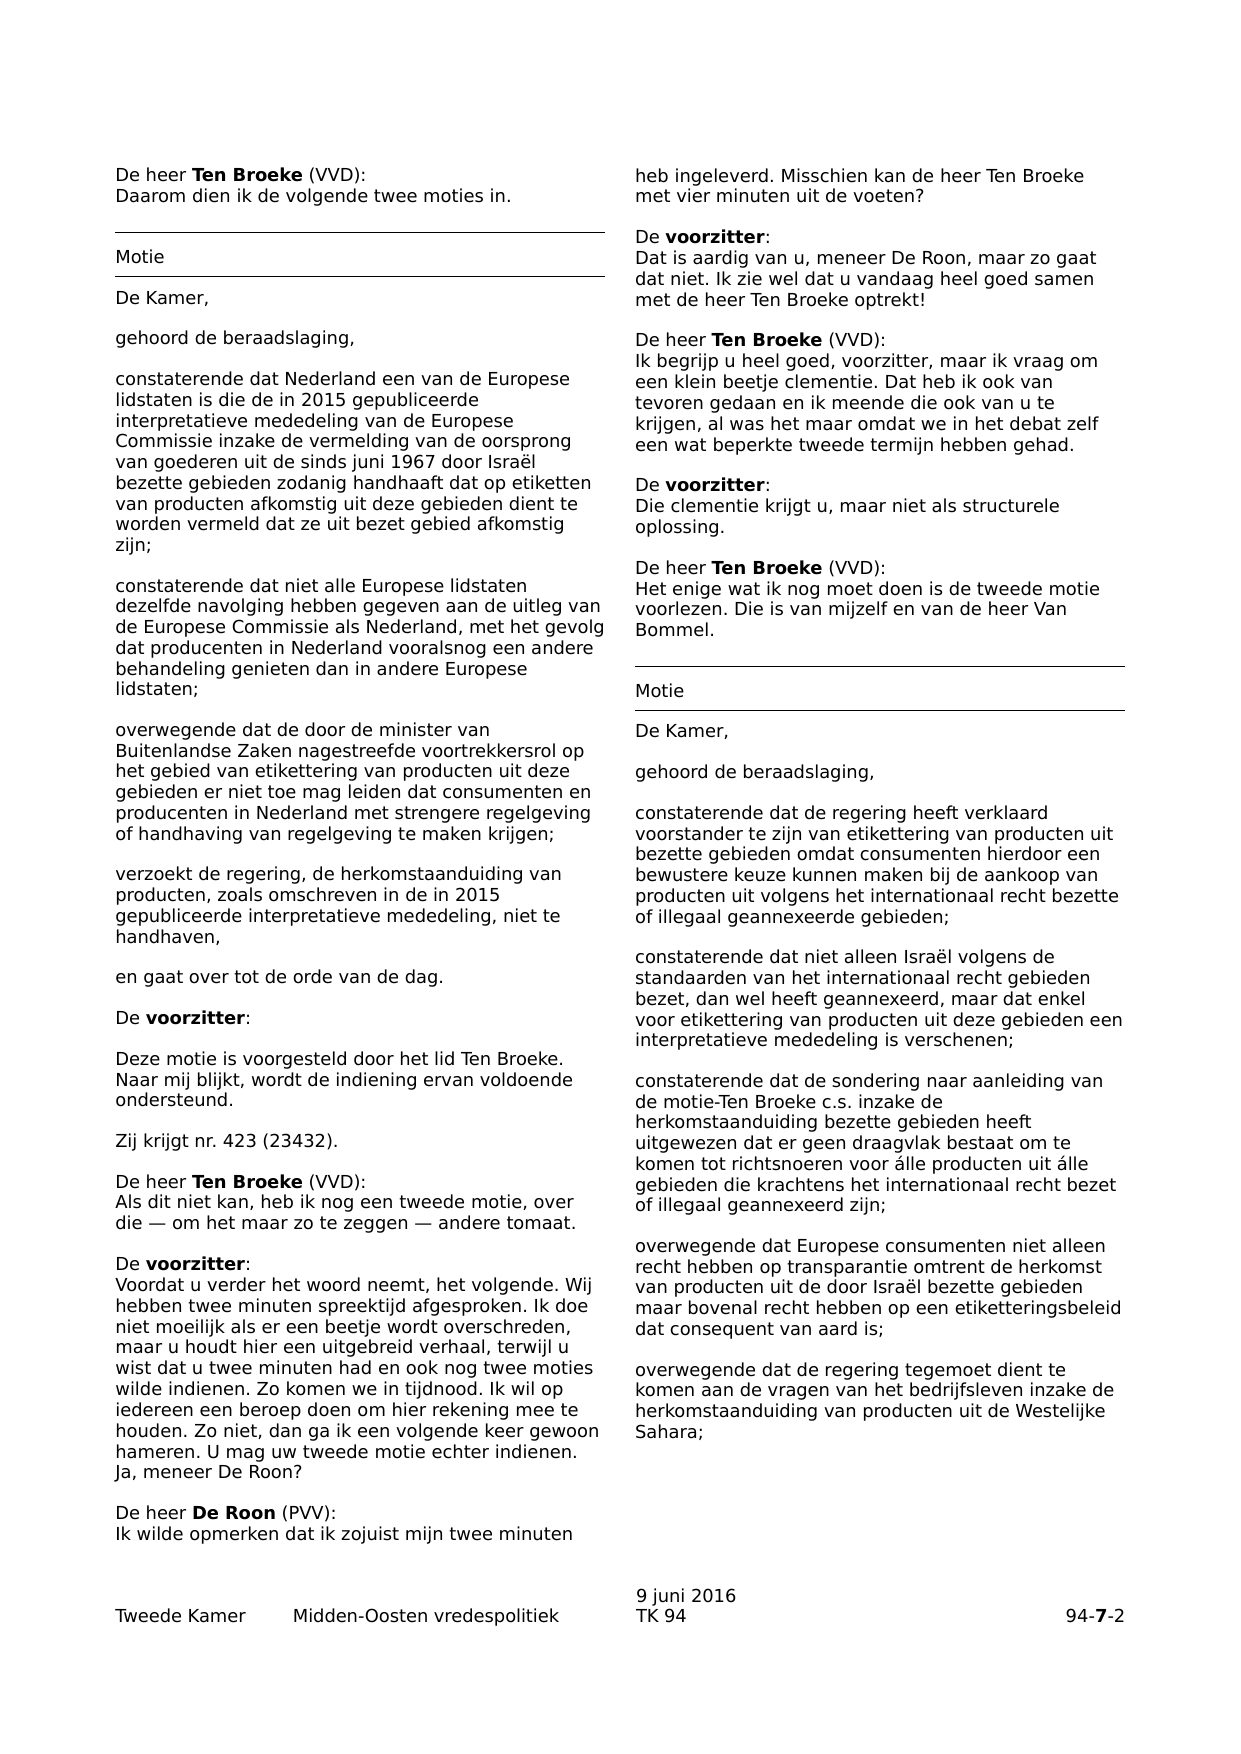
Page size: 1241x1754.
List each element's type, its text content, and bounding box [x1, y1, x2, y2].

text overwegende dat Europese consumenten niet alleen recht hebben op transparantie omtrent de herkomst van producten uit de door Israël bezette gebieden maar bovenal recht hebben op een etiketteringsbeleid dat consequent van aard is; [635, 1236, 1125, 1339]
text overwegende dat de door de minister van Buitenlandse Zaken nagestreefde voortrekkersrol op het gebied van etikettering van producten uit deze gebieden er niet toe mag leiden dat consumenten en producenten in Nederland met strengere regelgeving of handhaving van regelgeving te maken krijgen; [115, 720, 605, 844]
text gehoord de beraadslaging, [635, 762, 1125, 783]
text constaterende dat Nederland een van de Europese lidstaten is die de in 2015 gepubliceerde interpretatieve mededeling van de Europese Commissie inzake de vermelding van de oorsprong van goederen uit de sinds juni 1967 door Israël bezette gebieden zodanig handhaaft dat op etiketten van producten afkomstig uit deze gebieden dient te worden vermeld dat ze uit bezet gebied afkomstig zijn; [115, 369, 605, 556]
text en gaat over tot de orde van de dag. [115, 967, 605, 988]
text constaterende dat de sondering naar aanleiding van de motie-Ten Broeke c.s. inzake de herkomstaanduiding bezette gebieden heeft uitgewezen dat er geen draagvlak bestaat om te komen tot richtsnoeren voor álle producten uit álle gebieden die krachtens het internationaal recht bezet of illegaal geannexeerd zijn; [635, 1071, 1125, 1216]
text Ik wilde opmerken dat ik zojuist mijn twee minuten [115, 1524, 605, 1544]
text De Kamer, [635, 721, 1125, 742]
text Zij krijgt nr. 423 (23432). [115, 1131, 605, 1152]
text verzoekt de regering, de herkomstaanduiding van producten, zoals omschreven in de in 2015 gepubliceerde interpretatieve mededeling, niet te handhaven, [115, 864, 605, 947]
text Voordat u verder het woord neemt, het volgende. Wij hebben twee minuten spreektijd afgesproken. Ik doe niet moeilijk als er een beetje wordt overschreden, maar u houdt hier een uitgebreid verhaal, terwijl u wist dat u twee minuten had en ook nog twee moties wilde indienen. Zo komen we in tijdnood. Ik wil op iedereen een beroep doen om hier rekening mee te houden. Zo niet, dan ga ik een volgende keer gewoon hameren. U mag uw tweede motie echter indienen. Ja, meneer De Roon? [115, 1275, 605, 1483]
text Motie [115, 247, 605, 267]
text constaterende dat de regering heeft verklaard voorstander te zijn van etikettering van producten uit bezette gebieden omdat consumenten hierdoor een bewustere keuze kunnen maken bij de aankoop van producten uit volgens het internationaal recht bezette of illegaal geannexeerde gebieden; [635, 803, 1125, 927]
text De heer Ten Broeke (VVD): [115, 1172, 605, 1192]
text Motie [635, 681, 1125, 701]
text Dat is aardig van u, meneer De Roon, maar zo gaat dat niet. Ik zie wel dat u vandaag heel goed samen met de heer Ten Broeke optrekt! [635, 248, 1125, 310]
text heb ingeleverd. Misschien kan de heer Ten Broeke met vier minuten uit de voeten? [635, 165, 1125, 207]
text Deze motie is voorgesteld door het lid Ten Broeke. Naar mij blijkt, wordt de indiening ervan voldoende ondersteund. [115, 1049, 605, 1111]
text constaterende dat niet alleen Israël volgens de standaarden van het internationaal recht gebieden bezet, dan wel heeft geannexeerd, maar dat enkel voor etikettering van producten uit deze gebieden een interpretatieve mededeling is verschenen; [635, 947, 1125, 1051]
text De voorzitter: [635, 227, 1125, 248]
text De voorzitter: [115, 1254, 605, 1275]
text Die clementie krijgt u, maar niet als structurele oplossing. [635, 496, 1125, 537]
text De voorzitter: [635, 475, 1125, 496]
text De voorzitter: [115, 1008, 605, 1029]
text De heer Ten Broeke (VVD): [635, 330, 1125, 351]
text Daarom dien ik de volgende twee moties in. [115, 186, 605, 207]
text Ik begrijp u heel goed, voorzitter, maar ik vraag om een klein beetje clementie. Dat heb ik ook van tevoren gedaan en ik meende die ook van u te krijgen, al was het maar omdat we in het debat zelf een wat beperkte tweede termijn hebben gehad. [635, 351, 1125, 455]
text Het enige wat ik nog moet doen is de tweede motie voorlezen. Die is van mijzelf en van de heer Van Bommel. [635, 578, 1125, 641]
text gehoord de beraadslaging, [115, 328, 605, 349]
text De Kamer, [115, 287, 605, 308]
text De heer De Roon (PVV): [115, 1503, 605, 1524]
text De heer Ten Broeke (VVD): [115, 165, 605, 186]
text De heer Ten Broeke (VVD): [635, 557, 1125, 578]
text constaterende dat niet alle Europese lidstaten dezelfde navolging hebben gegeven aan de uitleg van de Europese Commissie als Nederland, met het gevolg dat producenten in Nederland vooralsnog een andere behandeling genieten dan in andere Europese lidstaten; [115, 576, 605, 700]
text overwegende dat de regering tegemoet dient te komen aan de vragen van het bedrijfsleven inzake de herkomstaanduiding van producten uit de Westelijke Sahara; [635, 1359, 1125, 1442]
text Als dit niet kan, heb ik nog een tweede motie, over die — om het maar zo te zeggen — andere tomaat. [115, 1192, 605, 1234]
